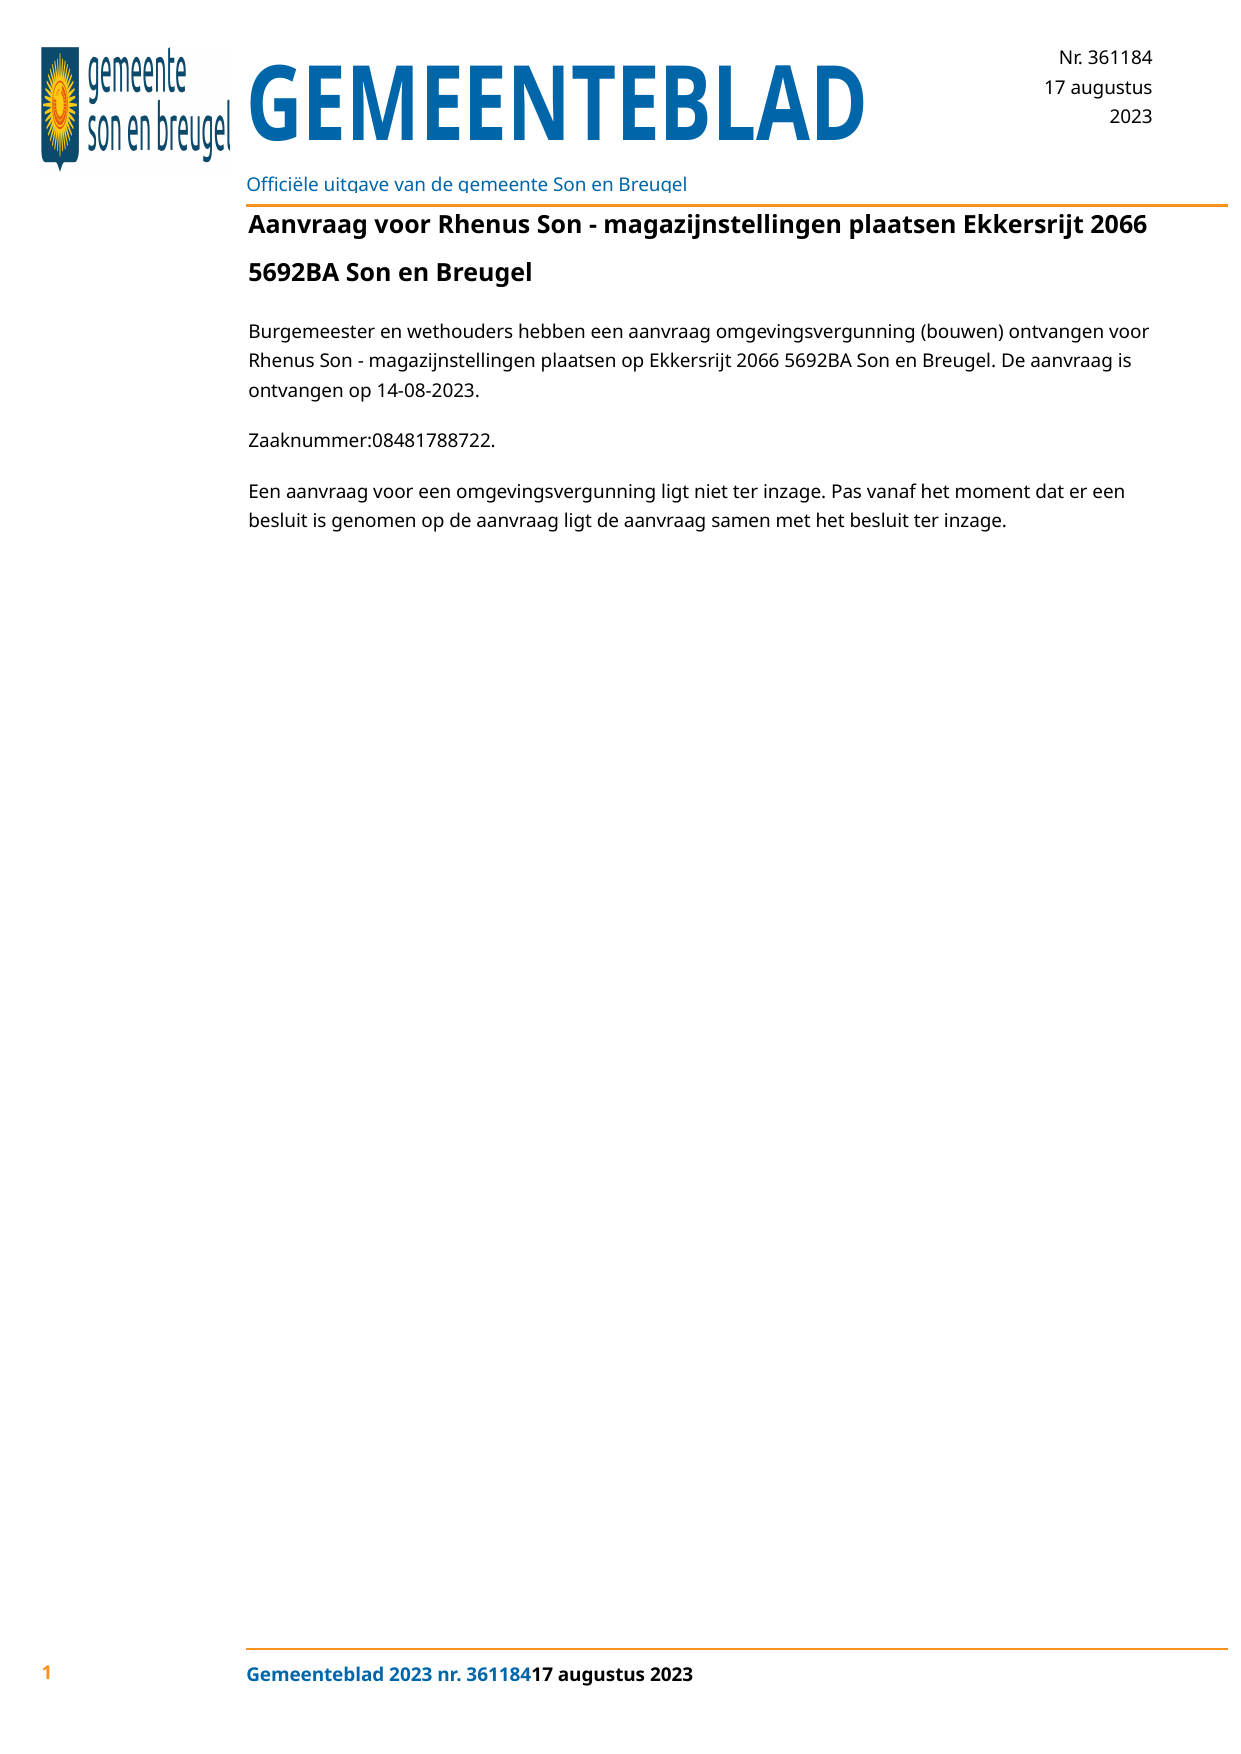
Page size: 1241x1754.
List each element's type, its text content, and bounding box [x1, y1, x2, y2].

text Burgemeester en wethouders hebben een aanvraag omgevingsvergunning (bouwen) ontvangen voor Rhenus Son - magazijnstellingen plaatsen op Ekkersrijt 2066 5692BA Son en Breugel. De aanvraag is ontvangen op 14-08-2023. [248, 318, 1152, 403]
text Zaaknummer:08481788722. [248, 427, 1152, 453]
text Aanvraag voor Rhenus Son - magazijnstellingen plaatsen Ekkersrijt 2066 5692BA Son en Breugel [248, 207, 1152, 288]
picture [41, 47, 231, 172]
text Een aanvraag voor een omgevingsvergunning ligt niet ter inzage. Pas vanaf het moment dat er een besluit is genomen op de aanvraag ligt de aanvraag samen met het besluit ter inzage. [248, 478, 1152, 533]
